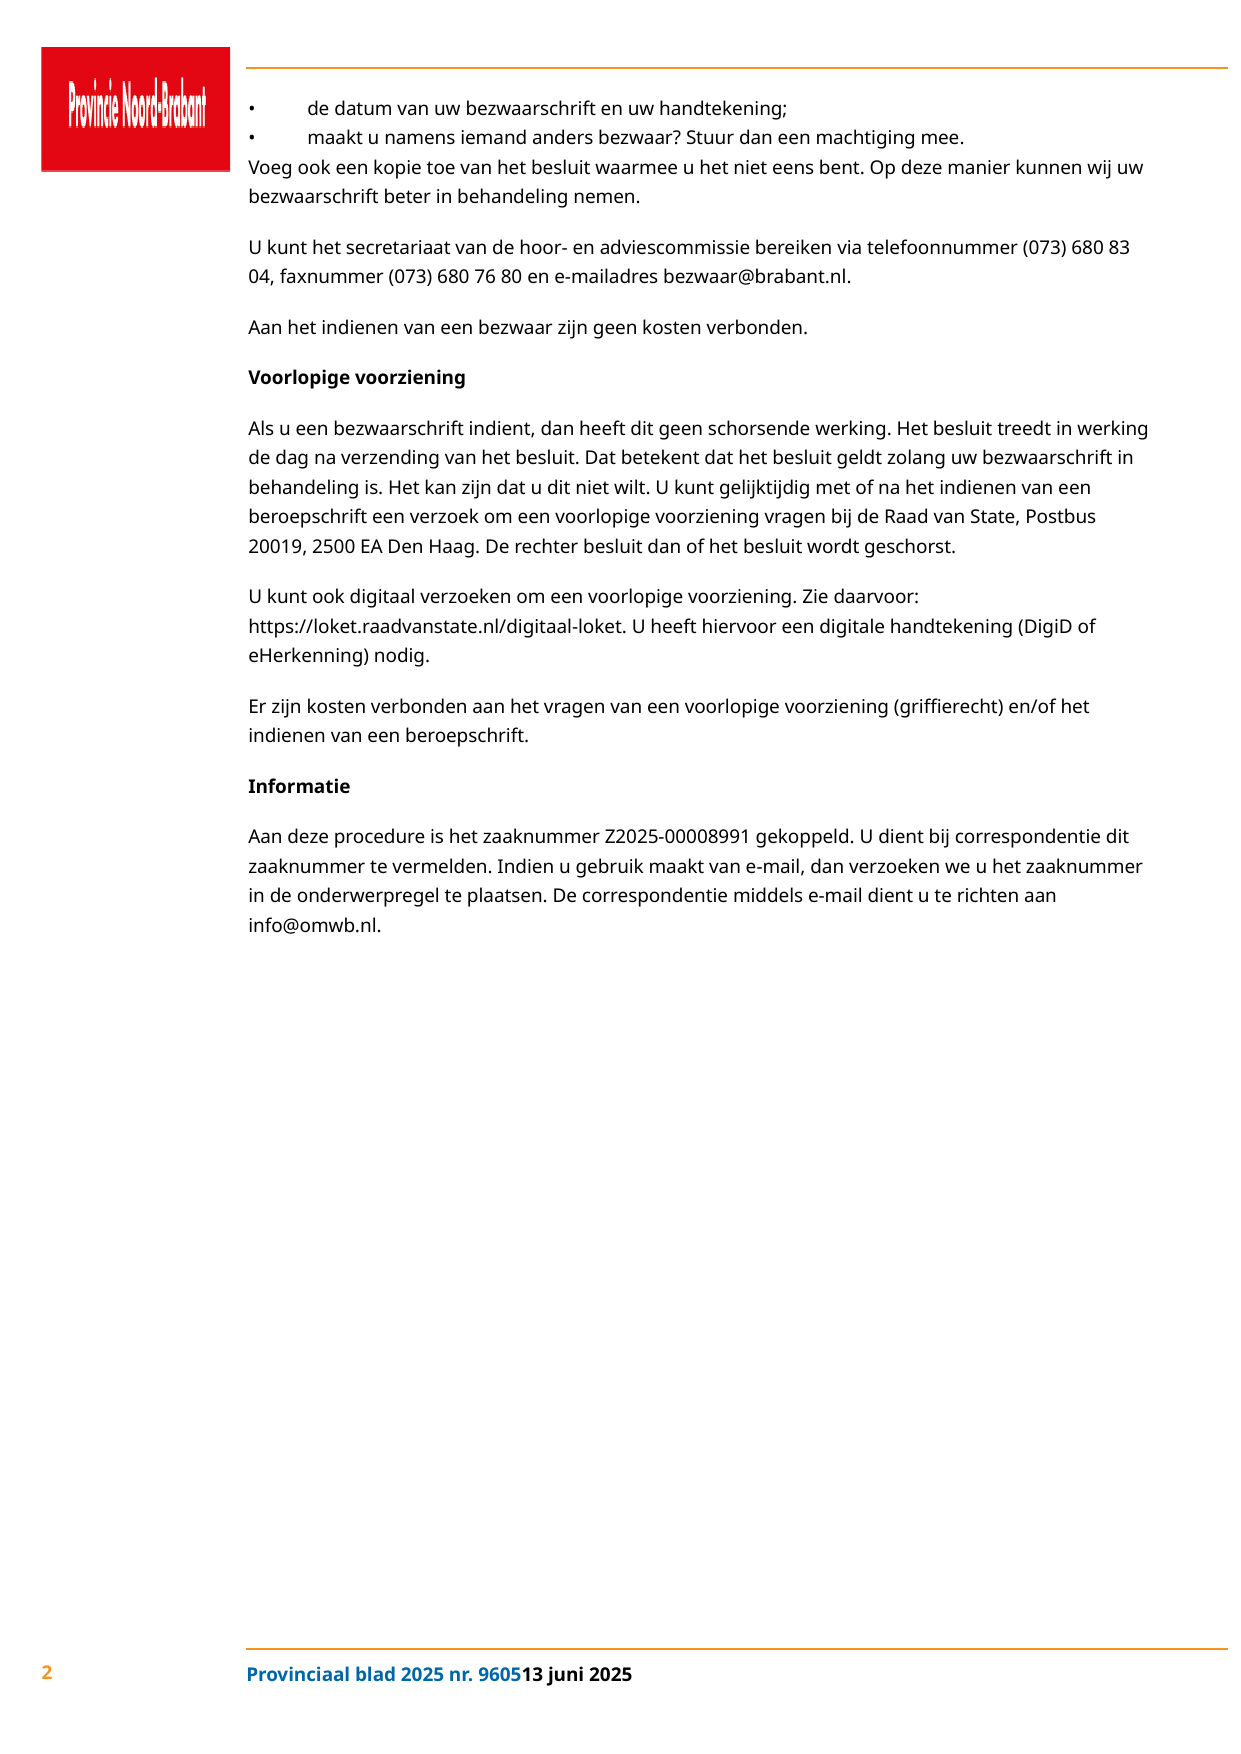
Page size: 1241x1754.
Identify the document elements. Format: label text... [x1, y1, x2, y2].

text U kunt het secretariaat van de hoor- en adviescommissie bereiken via telefoonnummer (073) 680 83 04, faxnummer (073) 680 76 80 en e-mailadres bezwaar@brabant.nl. [248, 234, 1152, 289]
text U kunt ook digitaal verzoeken om een voorlopige voorziening. Zie daarvoor: https://loket.raadvanstate.nl/digitaal-loket. U heeft hiervoor een digitale handtekening (DigiD of eHerkenning) nodig. [248, 583, 1152, 668]
list de datum van uw bezwaarschrift en uw handtekening; [248, 95, 1152, 121]
text Er zijn kosten verbonden aan het vragen van een voorlopige voorziening (griffierecht) en/of het indienen van een beroepschrift. [248, 693, 1152, 748]
text Voorlopige voorziening [248, 364, 1152, 390]
text Als u een bezwaarschrift indient, dan heeft dit geen schorsende werking. Het besluit treedt in werking de dag na verzending van het besluit. Dat betekent dat het besluit geldt zolang uw bezwaarschrift in behandeling is. Het kan zijn dat u dit niet wilt. U kunt gelijktijdig met of na het indienen van een beroepschrift een verzoek om een voorlopige voorziening vragen bij de Raad van State, Postbus 20019, 2500 EA Den Haag. De rechter besluit dan of het besluit wordt geschorst. [248, 415, 1152, 559]
list maakt u namens iemand anders bezwaar? Stuur dan een machtiging mee. [248, 124, 1152, 150]
text Voeg ook een kopie toe van het besluit waarmee u het niet eens bent. Op deze manier kunnen wij uw bezwaarschrift beter in behandeling nemen. [248, 154, 1152, 209]
text Aan deze procedure is het zaaknummer Z2025-00008991 gekoppeld. U dient bij correspondentie dit zaaknummer te vermelden. Indien u gebruik maakt van e-mail, dan verzoeken we u het zaaknummer in de onderwerpregel te plaatsen. De correspondentie middels e-mail dient u te richten aan info@omwb.nl. [248, 823, 1152, 938]
picture [41, 47, 231, 172]
text Informatie [248, 773, 1152, 799]
text Aan het indienen van een bezwaar zijn geen kosten verbonden. [248, 314, 1152, 340]
